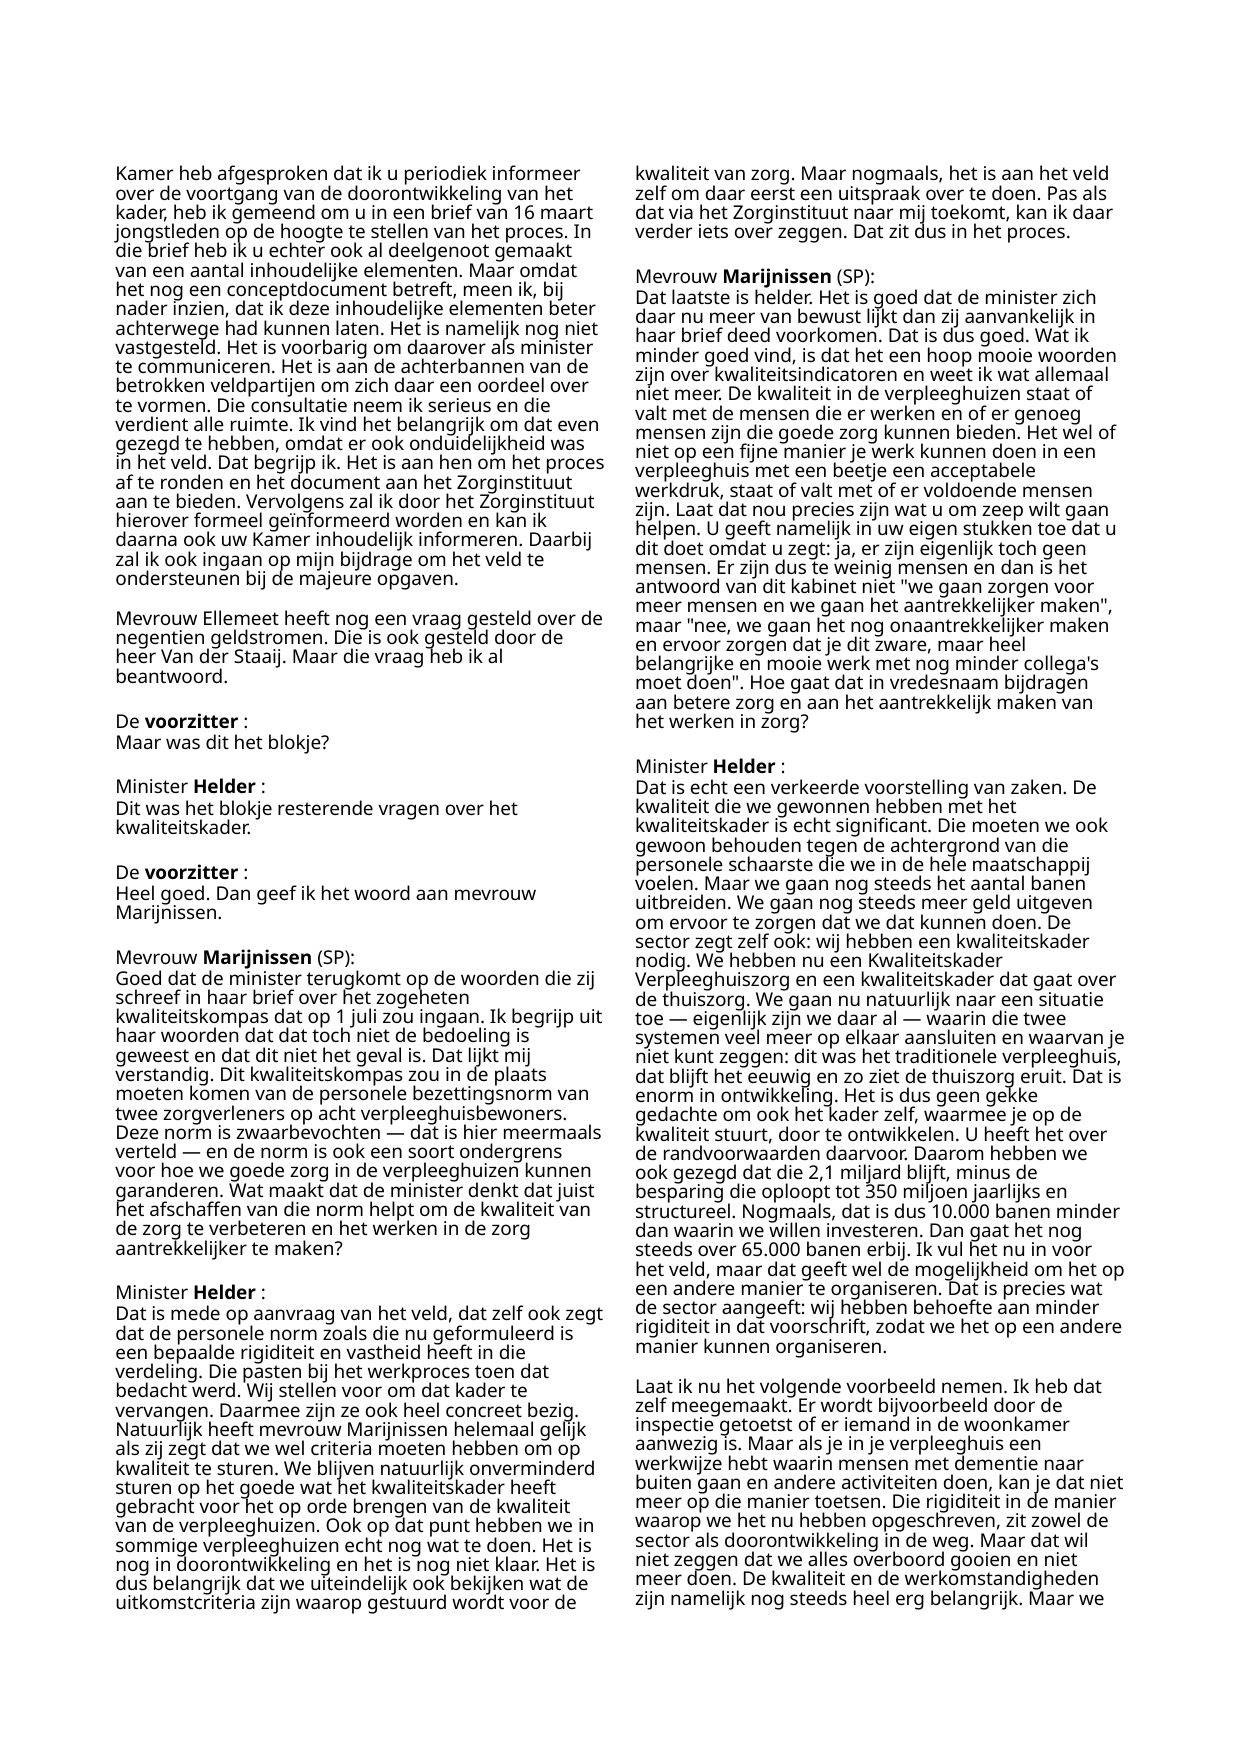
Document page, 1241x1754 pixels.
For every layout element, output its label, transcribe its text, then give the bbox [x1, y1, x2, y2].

text Laat ik nu het volgende voorbeeld nemen. Ik heb dat zelf meegemaakt. Er wordt bijvoorbeeld door de inspectie getoetst of er iemand in de woonkamer aanwezig is. Maar als je in je verpleeghuis een werkwijze hebt waarin mensen met dementie naar buiten gaan en andere activiteiten doen, kan je dat niet meer op die manier toetsen. Die rigiditeit in de manier waarop we het nu hebben opgeschreven, zit zowel de sector als doorontwikkeling in de weg. Maar dat wil niet zeggen dat we alles overboord gooien en niet meer doen. De kwaliteit en de werkomstandigheden zijn namelijk nog steeds heel erg belangrijk. Maar we [635, 1378, 1125, 1609]
text Minister Helder : [635, 753, 1125, 779]
text kwaliteit van zorg. Maar nogmaals, het is aan het veld zelf om daar eerst een uitspraak over te doen. Pas als dat via het Zorginstituut naar mij toekomt, kan ik daar verder iets over zeggen. Dat zit dus in het proces. [635, 165, 1125, 242]
text Mevrouw Marijnissen (SP): [115, 944, 605, 970]
text Maar was dit het blokje? [115, 734, 605, 753]
text Dat is mede op aanvraag van het veld, dat zelf ook zegt dat de personele norm zoals die nu geformuleerd is een bepaalde rigiditeit en vastheid heeft in die verdeling. Die pasten bij het werkproces toen dat bedacht werd. Wij stellen voor om dat kader te vervangen. Daarmee zijn ze ook heel concreet bezig. Natuurlijk heeft mevrouw Marijnissen helemaal gelijk als zij zegt dat we wel criteria moeten hebben om op kwaliteit te sturen. We blijven natuurlijk onverminderd sturen op het goede wat het kwaliteitskader heeft gebracht voor het op orde brengen van de kwaliteit van de verpleeghuizen. Ook op dat punt hebben we in sommige verpleeghuizen echt nog wat te doen. Het is nog in doorontwikkeling en het is nog niet klaar. Het is dus belangrijk dat we uiteindelijk ook bekijken wat de uitkomstcriteria zijn waarop gestuurd wordt voor de [115, 1305, 605, 1614]
text Mevrouw Ellemeet heeft nog een vraag gesteld over de negentien geldstromen. Die is ook gesteld door de heer Van der Staaij. Maar die vraag heb ik al beantwoord. [115, 610, 605, 687]
text Heel goed. Dan geef ik het woord aan mevrouw Marijnissen. [115, 884, 605, 923]
text Kamer heb afgesproken dat ik u periodiek informeer over de voortgang van de doorontwikkeling van het kader, heb ik gemeend om u in een brief van 16 maart jongstleden op de hoogte te stellen van het proces. In die brief heb ik u echter ook al deelgenoot gemaakt van een aantal inhoudelijke elementen. Maar omdat het nog een conceptdocument betreft, meen ik, bij nader inzien, dat ik deze inhoudelijke elementen beter achterwege had kunnen laten. Het is namelijk nog niet vastgesteld. Het is voorbarig om daarover als minister te communiceren. Het is aan de achterbannen van de betrokken veldpartijen om zich daar een oordeel over te vormen. Die consultatie neem ik serieus en die verdient alle ruimte. Ik vind het belangrijk om dat even gezegd te hebben, omdat er ook onduidelijkheid was in het veld. Dat begrijp ik. Het is aan hen om het proces af te ronden en het document aan het Zorginstituut aan te bieden. Vervolgens zal ik door het Zorginstituut hierover formeel geïnformeerd worden en kan ik daarna ook uw Kamer inhoudelijk informeren. Daarbij zal ik ook ingaan op mijn bijdrage om het veld te ondersteunen bij de majeure opgaven. [115, 165, 605, 589]
text Mevrouw Marijnissen (SP): [635, 263, 1125, 289]
text De voorzitter : [115, 859, 605, 884]
text Dat is echt een verkeerde voorstelling van zaken. De kwaliteit die we gewonnen hebben met het kwaliteitskader is echt significant. Die moeten we ook gewoon behouden tegen de achtergrond van die personele schaarste die we in de hele maatschappij voelen. Maar we gaan nog steeds het aantal banen uitbreiden. We gaan nog steeds meer geld uitgeven om ervoor te zorgen dat we dat kunnen doen. De sector zegt zelf ook: wij hebben een kwaliteitskader nodig. We hebben nu een Kwaliteitskader Verpleeghuiszorg en een kwaliteitskader dat gaat over de thuiszorg. We gaan nu natuurlijk naar een situatie toe — eigenlijk zijn we daar al — waarin die twee systemen veel meer op elkaar aansluiten en waarvan je niet kunt zeggen: dit was het traditionele verpleeghuis, dat blijft het eeuwig en zo ziet de thuiszorg eruit. Dat is enorm in ontwikkeling. Het is dus geen gekke gedachte om ook het kader zelf, waarmee je op de kwaliteit stuurt, door te ontwikkelen. U heeft het over de randvoorwaarden daarvoor. Daarom hebben we ook gezegd dat die 2,1 miljard blijft, minus de besparing die oploopt tot 350 miljoen jaarlijks en structureel. Nogmaals, dat is dus 10.000 banen minder dan waarin we willen investeren. Dan gaat het nog steeds over 65.000 banen erbij. Ik vul het nu in voor het veld, maar dat geeft wel de mogelijkheid om het op een andere manier te organiseren. Dat is precies wat de sector aangeeft: wij hebben behoefte aan minder rigiditeit in dat voorschrift, zodat we het op een andere manier kunnen organiseren. [635, 779, 1125, 1357]
text Dit was het blokje resterende vragen over het kwaliteitskader. [115, 799, 605, 838]
text De voorzitter : [115, 708, 605, 734]
text Dat laatste is helder. Het is goed dat de minister zich daar nu meer van bewust lijkt dan zij aanvankelijk in haar brief deed voorkomen. Dat is dus goed. Wat ik minder goed vind, is dat het een hoop mooie woorden zijn over kwaliteitsindicatoren en weet ik wat allemaal niet meer. De kwaliteit in de verpleeghuizen staat of valt met de mensen die er werken en of er genoeg mensen zijn die goede zorg kunnen bieden. Het wel of niet op een fijne manier je werk kunnen doen in een verpleeghuis met een beetje een acceptabele werkdruk, staat of valt met of er voldoende mensen zijn. Laat dat nou precies zijn wat u om zeep wilt gaan helpen. U geeft namelijk in uw eigen stukken toe dat u dit doet omdat u zegt: ja, er zijn eigenlijk toch geen mensen. Er zijn dus te weinig mensen en dan is het antwoord van dit kabinet niet "we gaan zorgen voor meer mensen en we gaan het aantrekkelijker maken", maar "nee, we gaan het nog onaantrekkelijker maken en ervoor zorgen dat je dit zware, maar heel belangrijke en mooie werk met nog minder collega's moet doen". Hoe gaat dat in vredesnaam bijdragen aan betere zorg en aan het aantrekkelijk maken van het werken in zorg? [635, 289, 1125, 732]
text Goed dat de minister terugkomt op de woorden die zij schreef in haar brief over het zogeheten kwaliteitskompas dat op 1 juli zou ingaan. Ik begrijp uit haar woorden dat dat toch niet de bedoeling is geweest en dat dit niet het geval is. Dat lijkt mij verstandig. Dit kwaliteitskompas zou in de plaats moeten komen van de personele bezettingsnorm van twee zorgverleners op acht verpleeghuisbewoners. Deze norm is zwaarbevochten — dat is hier meermaals verteld — en de norm is ook een soort ondergrens voor hoe we goede zorg in de verpleeghuizen kunnen garanderen. Wat maakt dat de minister denkt dat juist het afschaffen van die norm helpt om de kwaliteit van de zorg te verbeteren en het werken in de zorg aantrekkelijker te maken? [115, 970, 605, 1259]
text Minister Helder : [115, 1279, 605, 1305]
text Minister Helder : [115, 774, 605, 799]
